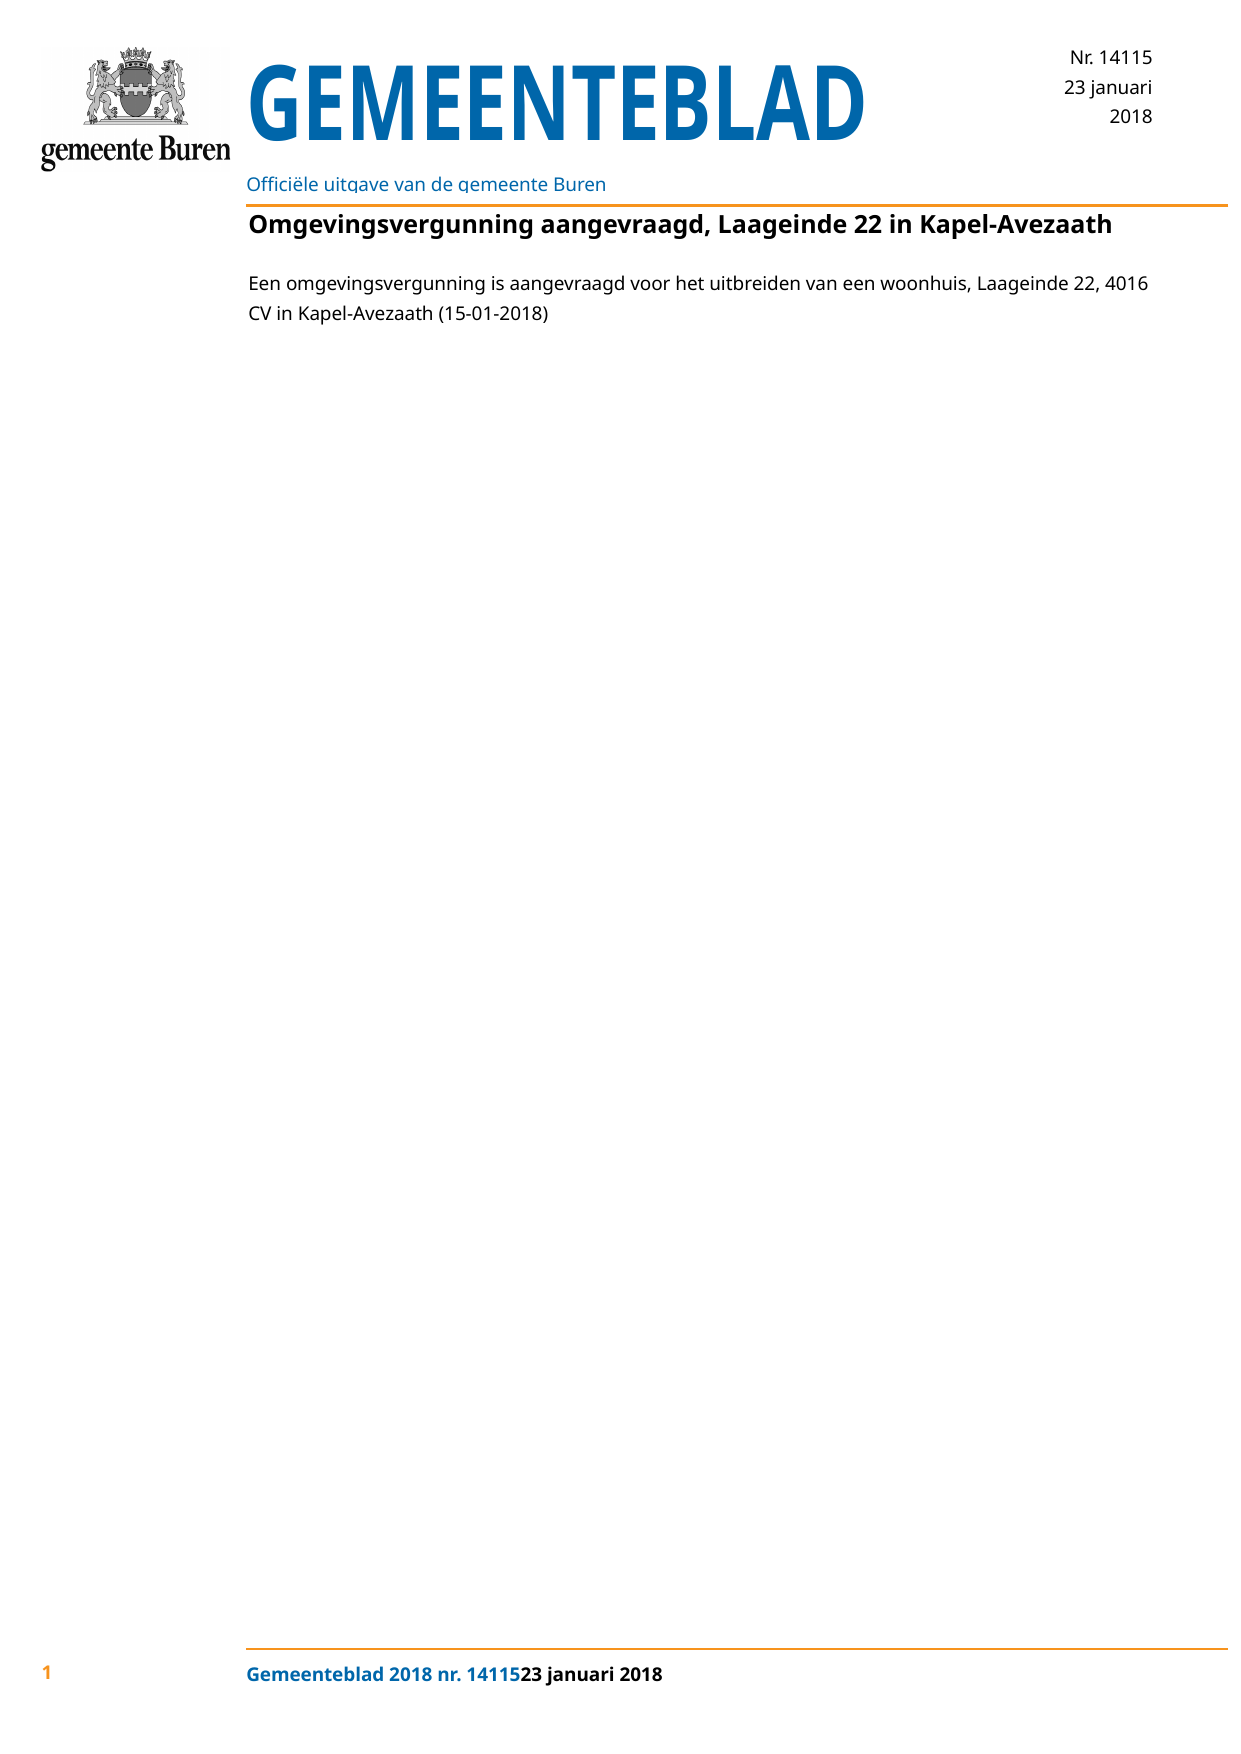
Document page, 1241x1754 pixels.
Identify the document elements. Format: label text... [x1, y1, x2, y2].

text Omgevingsvergunning aangevraagd, Laageinde 22 in Kapel-Avezaath [248, 207, 1152, 241]
text Een omgevingsvergunning is aangevraagd voor het uitbreiden van een woonhuis, Laageinde 22, 4016 CV in Kapel-Avezaath (15-01-2018) [248, 270, 1152, 326]
picture [41, 47, 231, 172]
